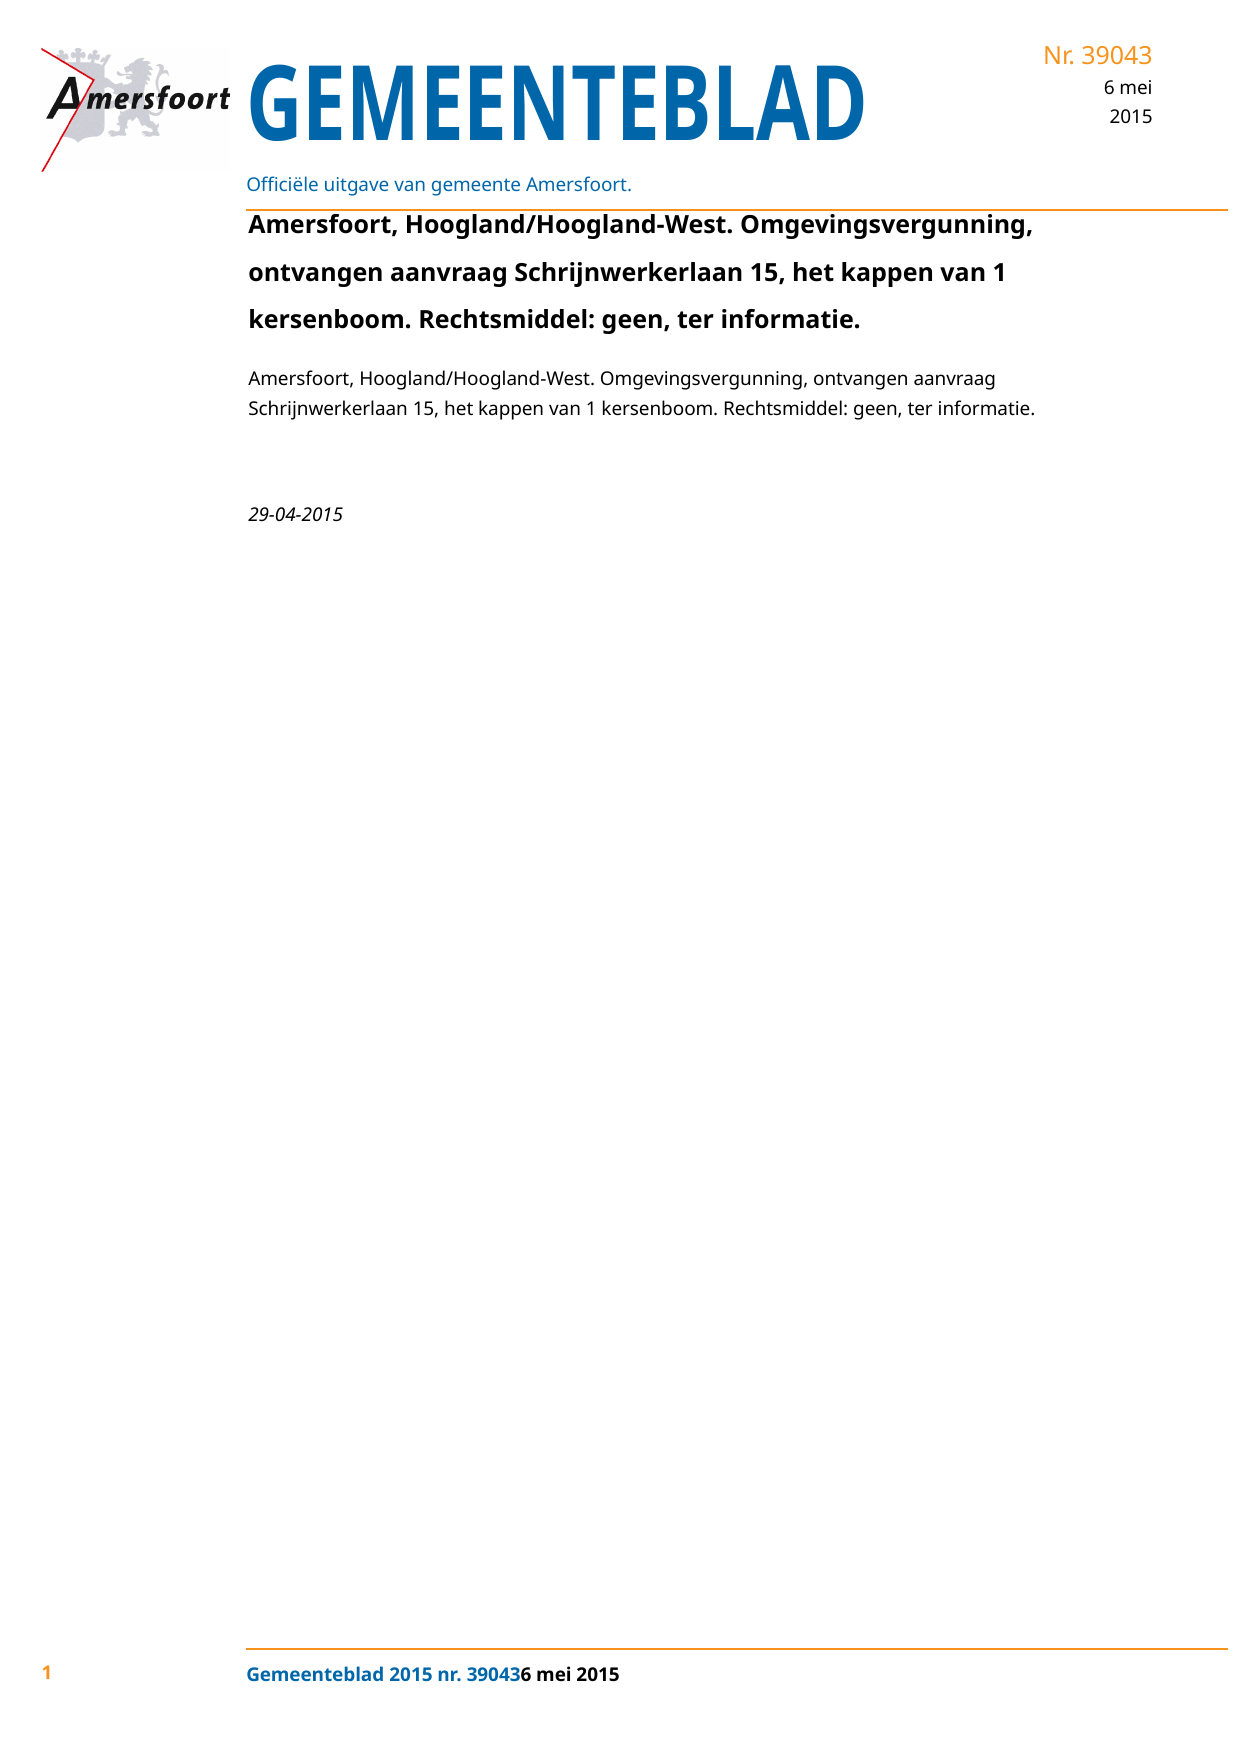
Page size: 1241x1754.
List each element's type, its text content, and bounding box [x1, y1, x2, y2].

picture [41, 47, 231, 172]
text Amersfoort, Hoogland/Hoogland-West. Omgevingsvergunning, ontvangen aanvraag Schrijnwerkerlaan 15, het kappen van 1 kersenboom. Rechtsmiddel: geen, ter informatie. [248, 366, 1152, 421]
text Amersfoort, Hoogland/Hoogland-West. Omgevingsvergunning, ontvangen aanvraag Schrijnwerkerlaan 15, het kappen van 1 kersenboom. Rechtsmiddel: geen, ter informatie. [248, 211, 1152, 336]
text 29-04-2015 [248, 501, 1152, 527]
